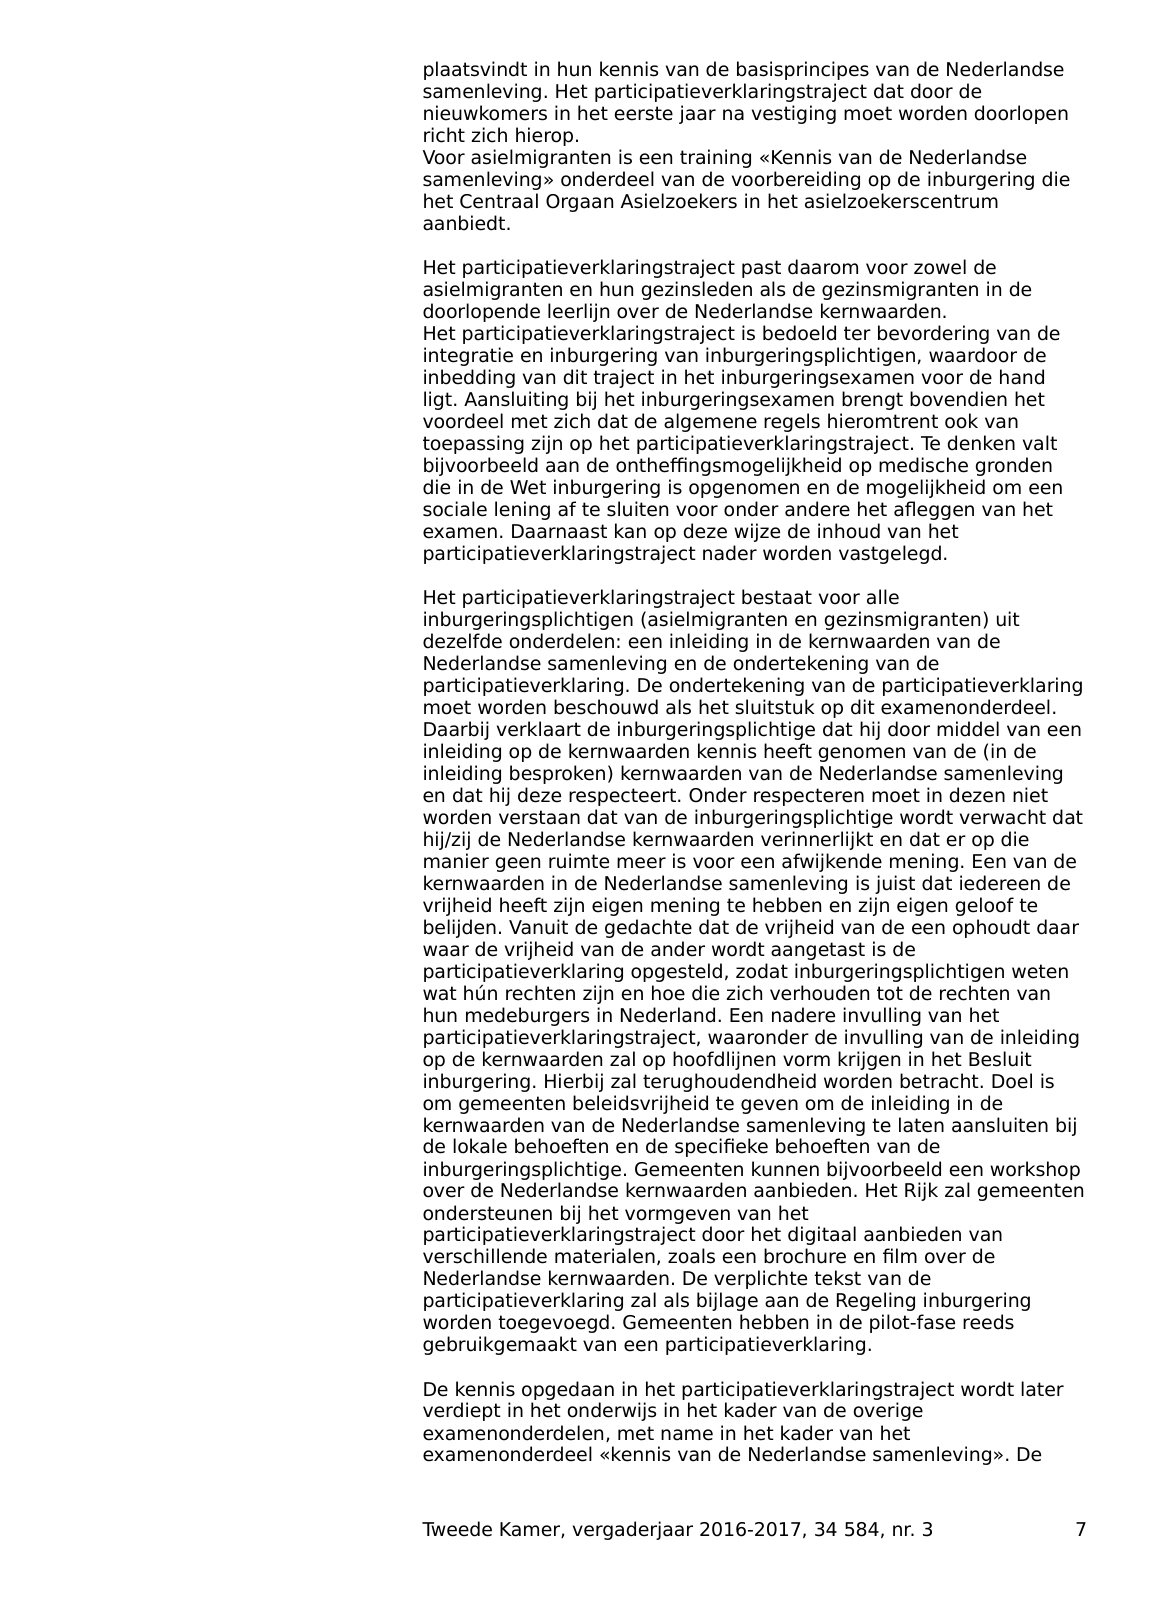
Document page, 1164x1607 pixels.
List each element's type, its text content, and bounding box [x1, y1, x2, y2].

text Het participatieverklaringstraject past daarom voor zowel de asielmigranten en hun gezinsleden als de gezinsmigranten in de doorlopende leerlijn over de Nederlandse kernwaarden. [422, 257, 1087, 323]
text plaatsvindt in hun kennis van de basisprincipes van de Nederlandse samenleving. Het participatieverklaringstraject dat door de nieuwkomers in het eerste jaar na vestiging moet worden doorlopen richt zich hierop. [422, 59, 1087, 147]
text De kennis opgedaan in het participatieverklaringstraject wordt later verdiept in het onderwijs in het kader van de overige examenonderdelen, met name in het kader van het examenonderdeel «kennis van de Nederlandse samenleving». De [422, 1378, 1087, 1466]
text Voor asielmigranten is een training «Kennis van de Nederlandse samenleving» onderdeel van de voorbereiding op de inburgering die het Centraal Orgaan Asielzoekers in het asielzoekerscentrum aanbiedt. [422, 147, 1087, 235]
text Het participatieverklaringstraject bestaat voor alle inburgeringsplichtigen (asielmigranten en gezinsmigranten) uit dezelfde onderdelen: een inleiding in de kernwaarden van de Nederlandse samenleving en de ondertekening van de participatieverklaring. De ondertekening van de participatieverklaring moet worden beschouwd als het sluitstuk op dit examenonderdeel. Daarbij verklaart de inburgeringsplichtige dat hij door middel van een inleiding op de kernwaarden kennis heeft genomen van de (in de inleiding besproken) kernwaarden van de Nederlandse samenleving en dat hij deze respecteert. Onder respecteren moet in dezen niet worden verstaan dat van de inburgeringsplichtige wordt verwacht dat hij/zij de Nederlandse kernwaarden verinnerlijkt en dat er op die manier geen ruimte meer is voor een afwijkende mening. Een van de kernwaarden in de Nederlandse samenleving is juist dat iedereen de vrijheid heeft zijn eigen mening te hebben en zijn eigen geloof te belijden. Vanuit de gedachte dat de vrijheid van de een ophoudt daar waar de vrijheid van de ander wordt aangetast is de participatieverklaring opgesteld, zodat inburgeringsplichtigen weten wat hún rechten zijn en hoe die zich verhouden tot de rechten van hun medeburgers in Nederland. Een nadere invulling van het participatieverklaringstraject, waaronder de invulling van de inleiding op de kernwaarden zal op hoofdlijnen vorm krijgen in het Besluit inburgering. Hierbij zal terughoudendheid worden betracht. Doel is om gemeenten beleidsvrijheid te geven om de inleiding in de kernwaarden van de Nederlandse samenleving te laten aansluiten bij de lokale behoeften en de specifieke behoeften van de inburgeringsplichtige. Gemeenten kunnen bijvoorbeeld een workshop over de Nederlandse kernwaarden aanbieden. Het Rijk zal gemeenten ondersteunen bij het vormgeven van het participatieverklaringstraject door het digitaal aanbieden van verschillende materialen, zoals een brochure en film over de Nederlandse kernwaarden. De verplichte tekst van de participatieverklaring zal als bijlage aan de Regeling inburgering worden toegevoegd. Gemeenten hebben in de pilot-fase reeds gebruikgemaakt van een participatieverklaring. [422, 587, 1087, 1356]
text Het participatieverklaringstraject is bedoeld ter bevordering van de integratie en inburgering van inburgeringsplichtigen, waardoor de inbedding van dit traject in het inburgeringsexamen voor de hand ligt. Aansluiting bij het inburgeringsexamen brengt bovendien het voordeel met zich dat de algemene regels hieromtrent ook van toepassing zijn op het participatieverklaringstraject. Te denken valt bijvoorbeeld aan de ontheffingsmogelijkheid op medische gronden die in de Wet inburgering is opgenomen en de mogelijkheid om een sociale lening af te sluiten voor onder andere het afleggen van het examen. Daarnaast kan op deze wijze de inhoud van het participatieverklaringstraject nader worden vastgelegd. [422, 323, 1087, 565]
